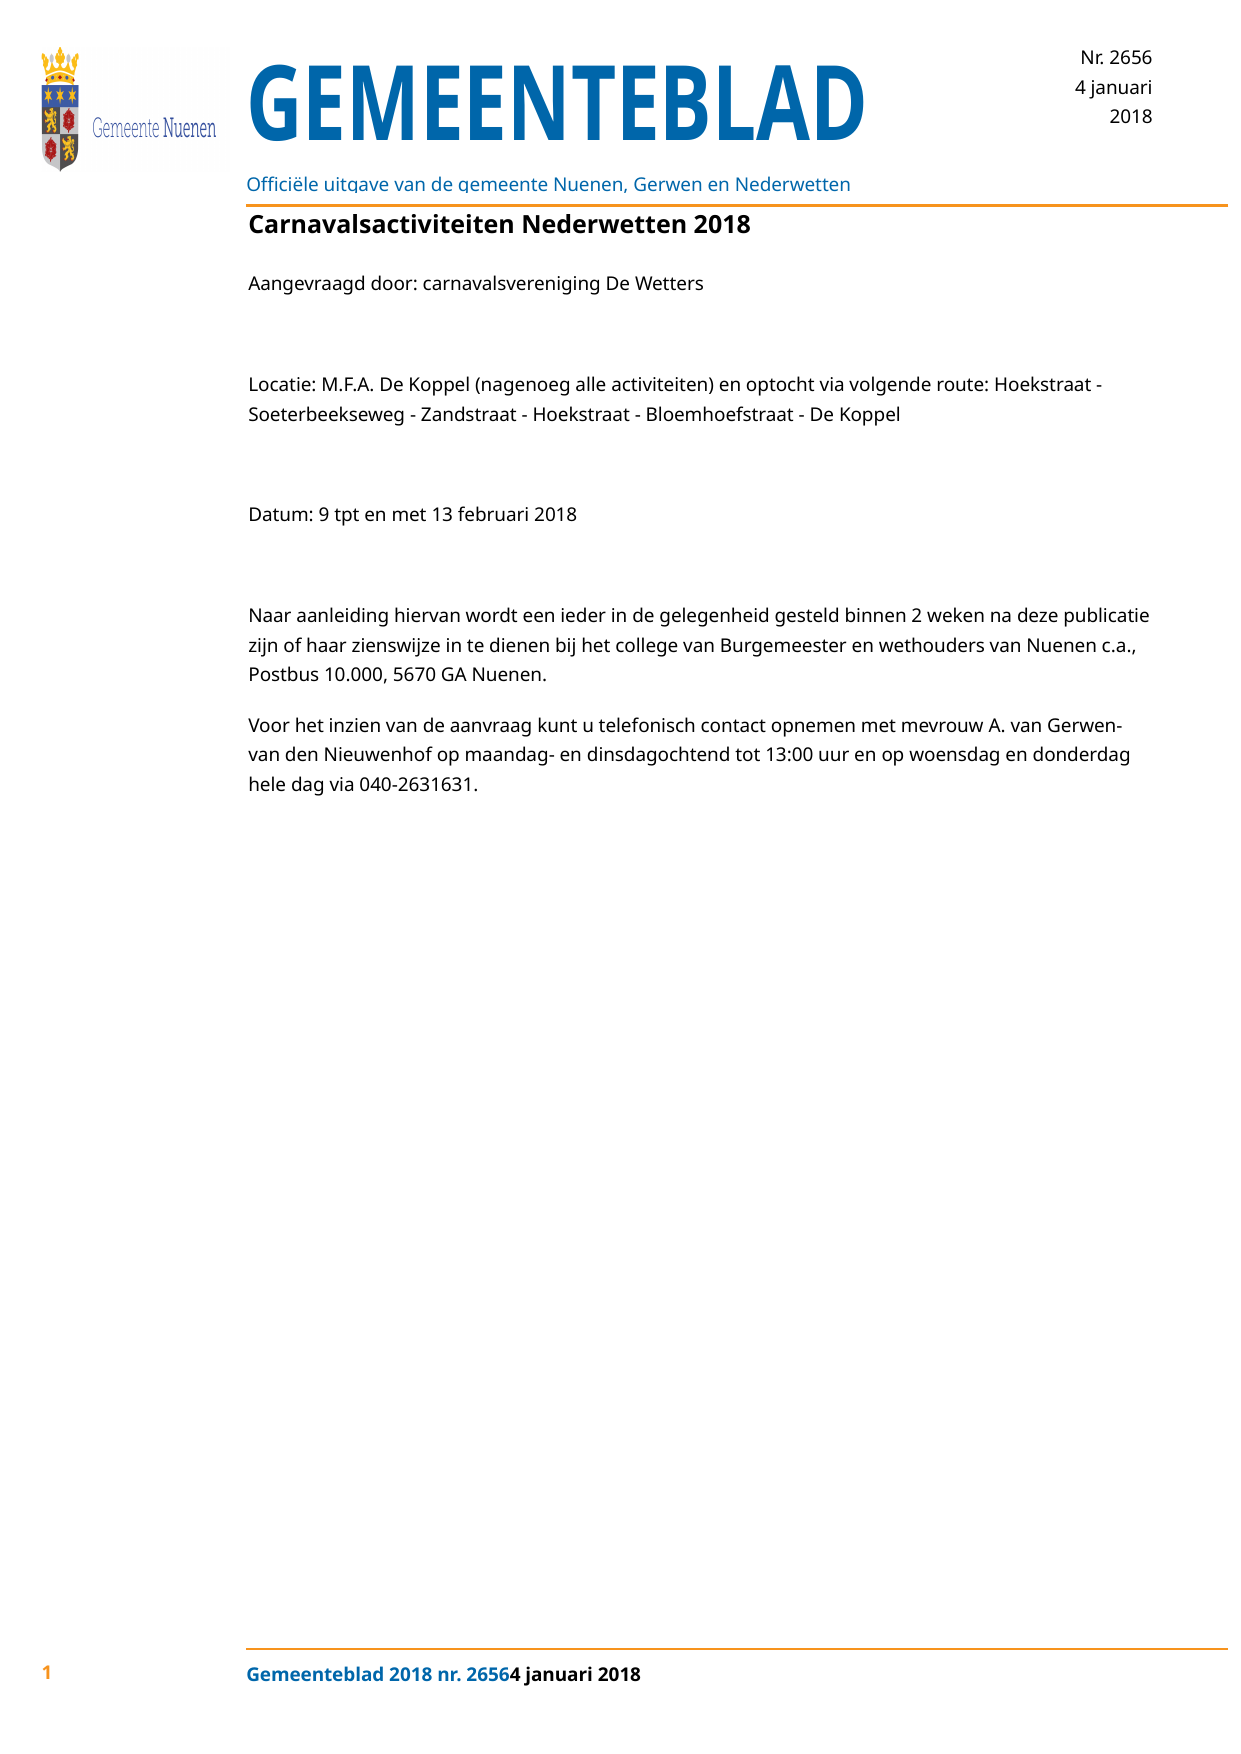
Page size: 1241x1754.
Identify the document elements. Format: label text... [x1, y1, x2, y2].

text Carnavalsactiviteiten Nederwetten 2018 [248, 207, 1152, 241]
picture [41, 47, 231, 172]
text Aangevraagd door: carnavalsvereniging De Wetters [248, 270, 1152, 296]
text Locatie: M.F.A. De Koppel (nagenoeg alle activiteiten) en optocht via volgende route: Hoekstraat - Soeterbeekseweg - Zandstraat - Hoekstraat - Bloemhoefstraat - De Koppel [248, 371, 1152, 426]
text Datum: 9 tpt en met 13 februari 2018 [248, 502, 1152, 527]
text Voor het inzien van de aanvraag kunt u telefonisch contact opnemen met mevrouw A. van Gerwen-van den Nieuwenhof op maandag- en dinsdagochtend tot 13:00 uur en op woensdag en donderdag hele dag via 040-2631631. [248, 712, 1152, 797]
text Naar aanleiding hiervan wordt een ieder in de gelegenheid gesteld binnen 2 weken na deze publicatie zijn of haar zienswijze in te dienen bij het college van Burgemeester en wethouders van Nuenen c.a., Postbus 10.000, 5670 GA Nuenen. [248, 602, 1152, 687]
